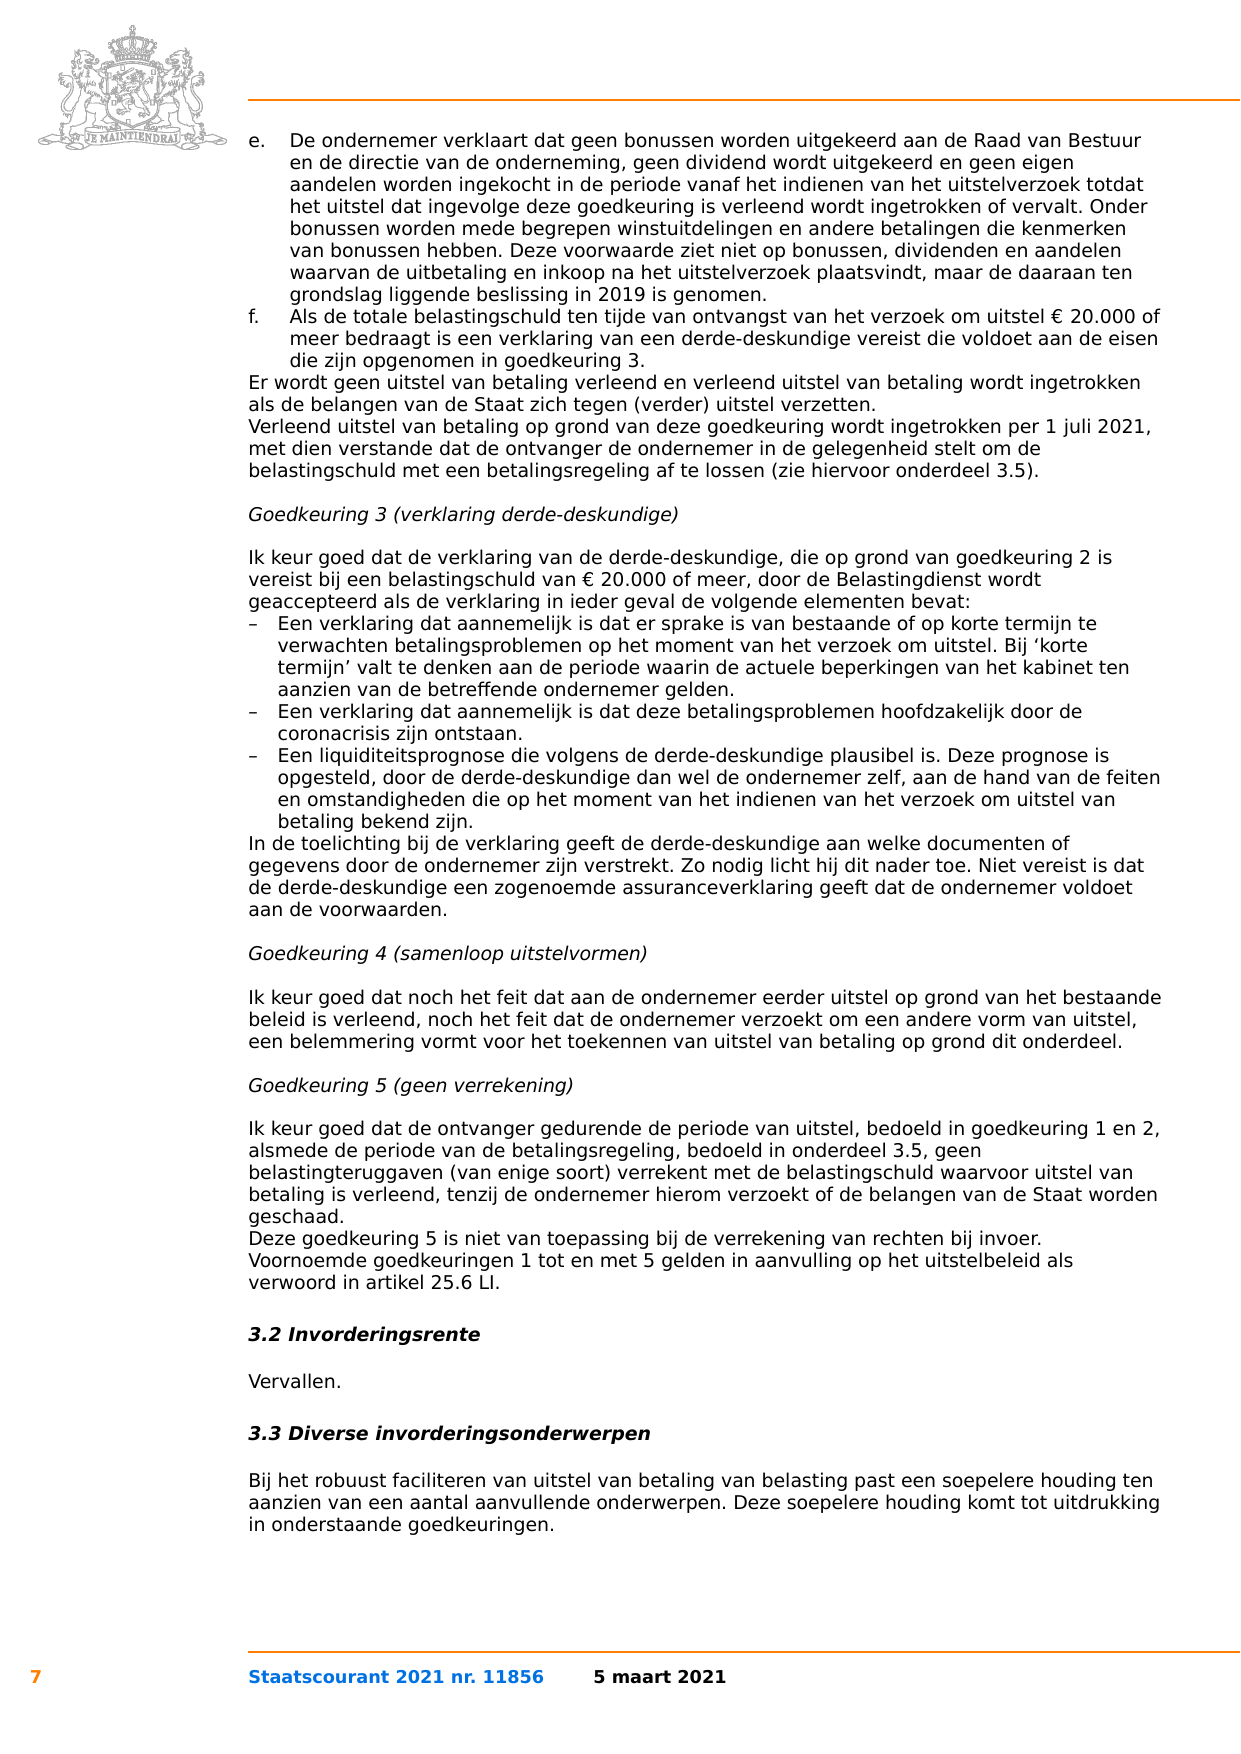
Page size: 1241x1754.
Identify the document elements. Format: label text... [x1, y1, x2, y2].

text Ik keur goed dat de verklaring van de derde-deskundige, die op grond van goedkeuring 2 is vereist bij een belastingschuld van € 20.000 of meer, door de Belastingdienst wordt geaccepteerd als de verklaring in ieder geval de volgende elementen bevat: [248, 547, 1163, 613]
text – Een verklaring dat aannemelijk is dat er sprake is van bestaande of op korte termijn te verwachten betalingsproblemen op het moment van het verzoek om uitstel. Bij ‘korte termijn’ valt te denken aan de periode waarin de actuele beperkingen van het kabinet ten aanzien van de betreffende ondernemer gelden. [248, 613, 1163, 701]
subtitle 3.3 Diverse invorderingsonderwerpen [248, 1423, 1163, 1445]
text Bij het robuust faciliteren van uitstel van betaling van belasting past een soepelere houding ten aanzien van een aantal aanvullende onderwerpen. Deze soepelere houding komt tot uitdrukking in onderstaande goedkeuringen. [248, 1470, 1163, 1536]
text Deze goedkeuring 5 is niet van toepassing bij de verrekening van rechten bij invoer. [248, 1228, 1163, 1250]
text f. Als de totale belastingschuld ten tijde van ontvangst van het verzoek om uitstel € 20.000 of meer bedraagt is een verklaring van een derde-deskundige vereist die voldoet aan de eisen die zijn opgenomen in goedkeuring 3. [248, 306, 1163, 372]
text – Een liquiditeitsprognose die volgens de derde-deskundige plausibel is. Deze prognose is opgesteld, door de derde-deskundige dan wel de ondernemer zelf, aan de hand van de feiten en omstandigheden die op het moment van het indienen van het verzoek om uitstel van betaling bekend zijn. [248, 745, 1163, 833]
text In de toelichting bij de verklaring geeft de derde-deskundige aan welke documenten of gegevens door de ondernemer zijn verstrekt. Zo nodig licht hij dit nader toe. Niet vereist is dat de derde-deskundige een zogenoemde assuranceverklaring geeft dat de ondernemer voldoet aan de voorwaarden. [248, 833, 1163, 921]
text Verleend uitstel van betaling op grond van deze goedkeuring wordt ingetrokken per 1 juli 2021, met dien verstande dat de ontvanger de ondernemer in de gelegenheid stelt om de belastingschuld met een betalingsregeling af te lossen (zie hiervoor onderdeel 3.5). [248, 416, 1163, 482]
text e. De ondernemer verklaart dat geen bonussen worden uitgekeerd aan de Raad van Bestuur en de directie van de onderneming, geen dividend wordt uitgekeerd en geen eigen aandelen worden ingekocht in de periode vanaf het indienen van het uitstelverzoek totdat het uitstel dat ingevolge deze goedkeuring is verleend wordt ingetrokken of vervalt. Onder bonussen worden mede begrepen winstuitdelingen en andere betalingen die kenmerken van bonussen hebben. Deze voorwaarde ziet niet op bonussen, dividenden en aandelen waarvan de uitbetaling en inkoop na het uitstelverzoek plaatsvindt, maar de daaraan ten grondslag liggende beslissing in 2019 is genomen. [248, 130, 1163, 306]
text Vervallen. [248, 1371, 1163, 1393]
text Ik keur goed dat noch het feit dat aan de ondernemer eerder uitstel op grond van het bestaande beleid is verleend, noch het feit dat de ondernemer verzoekt om een andere vorm van uitstel, een belemmering vormt voor het toekennen van uitstel van betaling op grond dit onderdeel. [248, 987, 1163, 1053]
picture [38, 25, 227, 150]
subtitle Goedkeuring 5 (geen verrekening) [248, 1074, 1163, 1096]
subtitle Goedkeuring 3 (verklaring derde-deskundige) [248, 503, 1163, 525]
text Ik keur goed dat de ontvanger gedurende de periode van uitstel, bedoeld in goedkeuring 1 en 2, alsmede de periode van de betalingsregeling, bedoeld in onderdeel 3.5, geen belastingteruggaven (van enige soort) verrekent met de belastingschuld waarvoor uitstel van betaling is verleend, tenzij de ondernemer hierom verzoekt of de belangen van de Staat worden geschaad. [248, 1118, 1163, 1228]
text Er wordt geen uitstel van betaling verleend en verleend uitstel van betaling wordt ingetrokken als de belangen van de Staat zich tegen (verder) uitstel verzetten. [248, 372, 1163, 416]
text Voornoemde goedkeuringen 1 tot en met 5 gelden in aanvulling op het uitstelbeleid als verwoord in artikel 25.6 LI. [248, 1250, 1163, 1294]
text – Een verklaring dat aannemelijk is dat deze betalingsproblemen hoofdzakelijk door de coronacrisis zijn ontstaan. [248, 701, 1163, 745]
subtitle Goedkeuring 4 (samenloop uitstelvormen) [248, 943, 1163, 965]
subtitle 3.2 Invorderingsrente [248, 1324, 1163, 1346]
